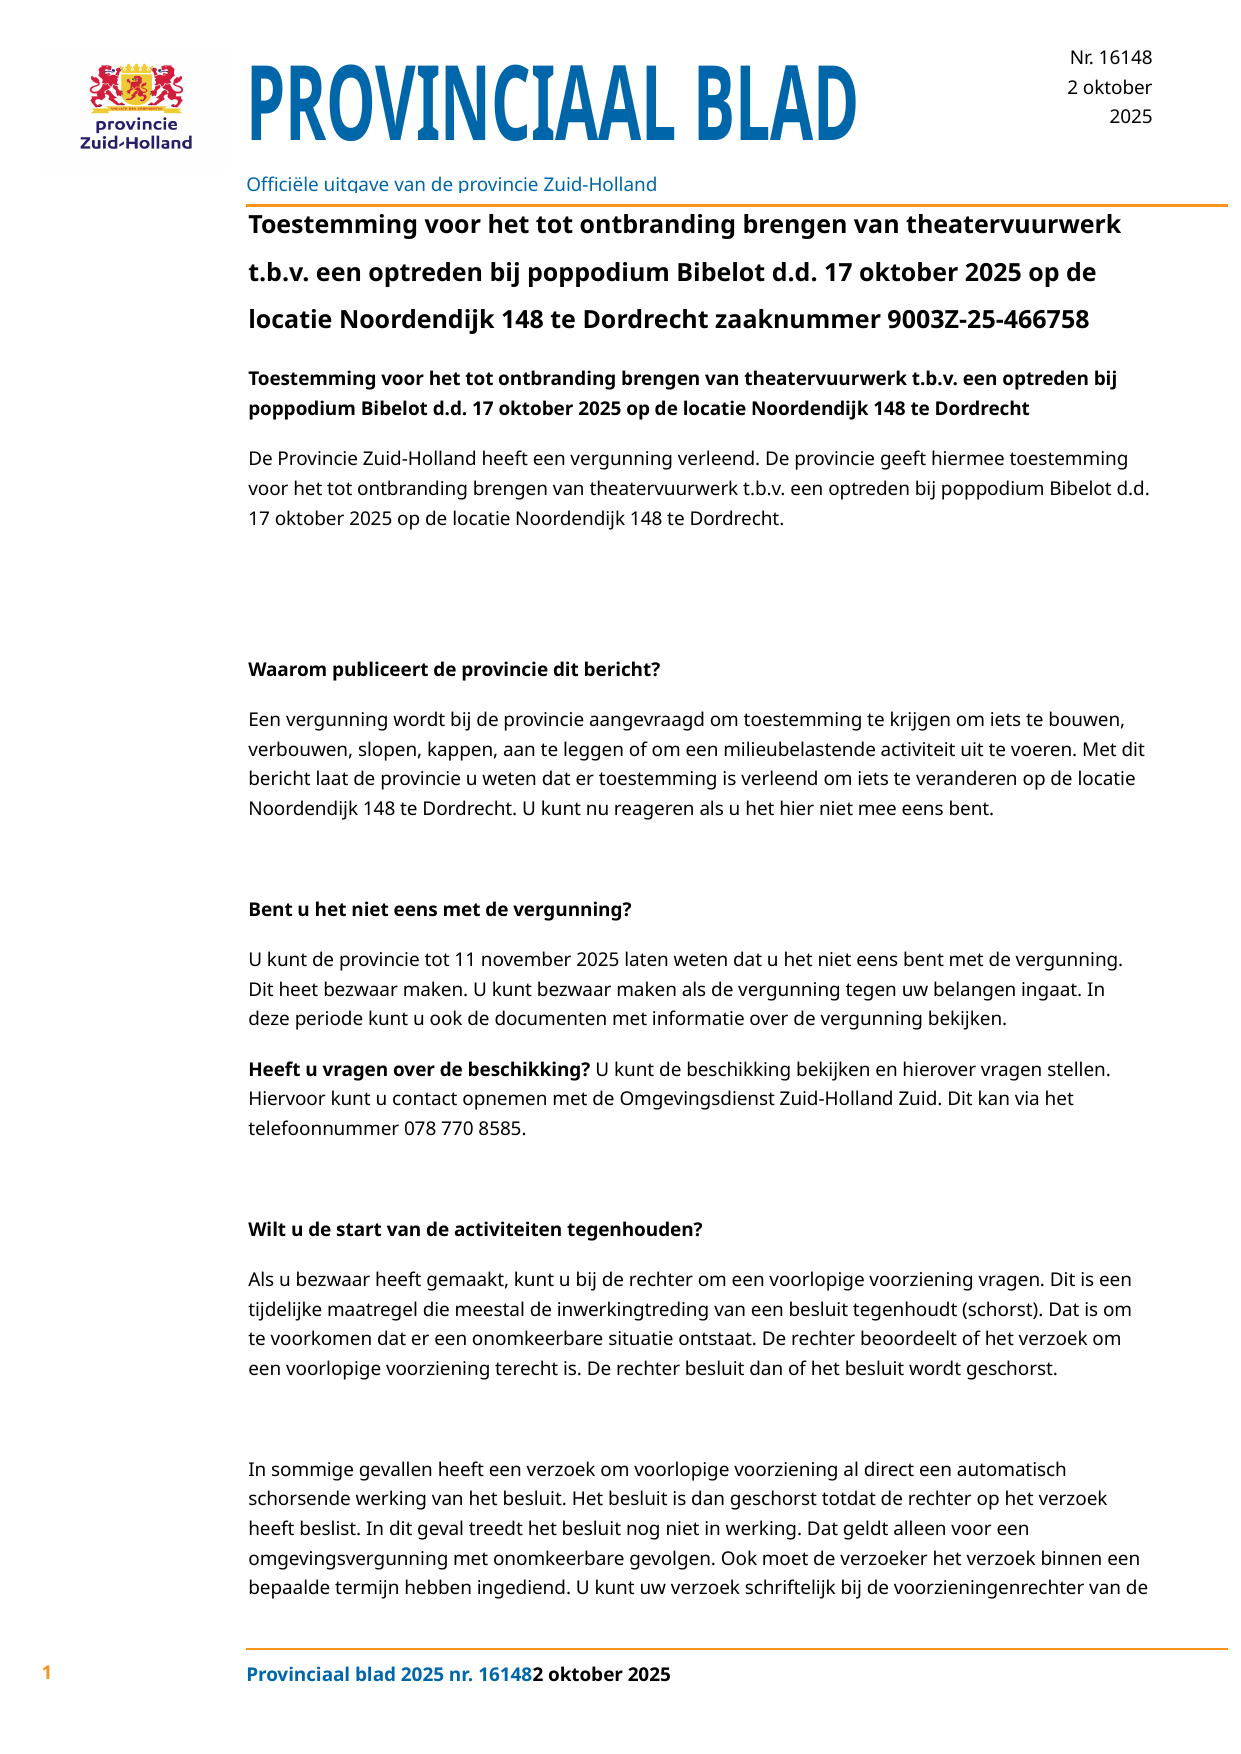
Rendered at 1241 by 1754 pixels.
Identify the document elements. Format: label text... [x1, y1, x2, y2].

text Waarom publiceert de provincie dit bericht? [248, 656, 1152, 682]
text Toestemming voor het tot ontbranding brengen van theatervuurwerk t.b.v. een optreden bij poppodium Bibelot d.d. 17 oktober 2025 op de locatie Noordendijk 148 te Dordrecht zaaknummer 9003Z-25-466758 [248, 207, 1152, 336]
text In sommige gevallen heeft een verzoek om voorlopige voorziening al direct een automatisch schorsende werking van het besluit. Het besluit is dan geschorst totdat de rechter op het verzoek heeft beslist. In dit geval treedt het besluit nog niet in werking. Dat geldt alleen voor een omgevingsvergunning met onomkeerbare gevolgen. Ook moet de verzoeker het verzoek binnen een bepaalde termijn hebben ingediend. U kunt uw verzoek schriftelijk bij de voorzieningenrechter van de [248, 1456, 1152, 1600]
text Als u bezwaar heeft gemaakt, kunt u bij de rechter om een voorlopige voorziening vragen. Dit is een tijdelijke maatregel die meestal de inwerkingtreding van een besluit tegenhoudt (schorst). Dat is om te voorkomen dat er een onomkeerbare situatie ontstaat. De rechter beoordeelt of het verzoek om een voorlopige voorziening terecht is. De rechter besluit dan of het besluit wordt geschorst. [248, 1266, 1152, 1381]
picture [41, 47, 231, 172]
text Heeft u vragen over de beschikking? U kunt de beschikking bekijken en hierover vragen stellen. Hiervoor kunt u contact opnemen met de Omgevingsdienst Zuid-Holland Zuid. Dit kan via het telefoonnummer 078 770 8585. [248, 1056, 1152, 1141]
text Toestemming voor het tot ontbranding brengen van theatervuurwerk t.b.v. een optreden bij poppodium Bibelot d.d. 17 oktober 2025 op de locatie Noordendijk 148 te Dordrecht [248, 366, 1152, 421]
text De Provincie Zuid-Holland heeft een vergunning verleend. De provincie geeft hiermee toestemming voor het tot ontbranding brengen van theatervuurwerk t.b.v. een optreden bij poppodium Bibelot d.d. 17 oktober 2025 op de locatie Noordendijk 148 te Dordrecht. [248, 446, 1152, 530]
text Bent u het niet eens met de vergunning? [248, 896, 1152, 922]
text Wilt u de start van de activiteiten tegenhouden? [248, 1216, 1152, 1242]
text Een vergunning wordt bij de provincie aangevraagd om toestemming te krijgen om iets te bouwen, verbouwen, slopen, kappen, aan te leggen of om een milieubelastende activiteit uit te voeren. Met dit bericht laat de provincie u weten dat er toestemming is verleend om iets te veranderen op de locatie Noordendijk 148 te Dordrecht. U kunt nu reageren als u het hier niet mee eens bent. [248, 706, 1152, 821]
text U kunt de provincie tot 11 november 2025 laten weten dat u het niet eens bent met de vergunning. Dit heet bezwaar maken. U kunt bezwaar maken als de vergunning tegen uw belangen ingaat. In deze periode kunt u ook de documenten met informatie over de vergunning bekijken. [248, 946, 1152, 1031]
